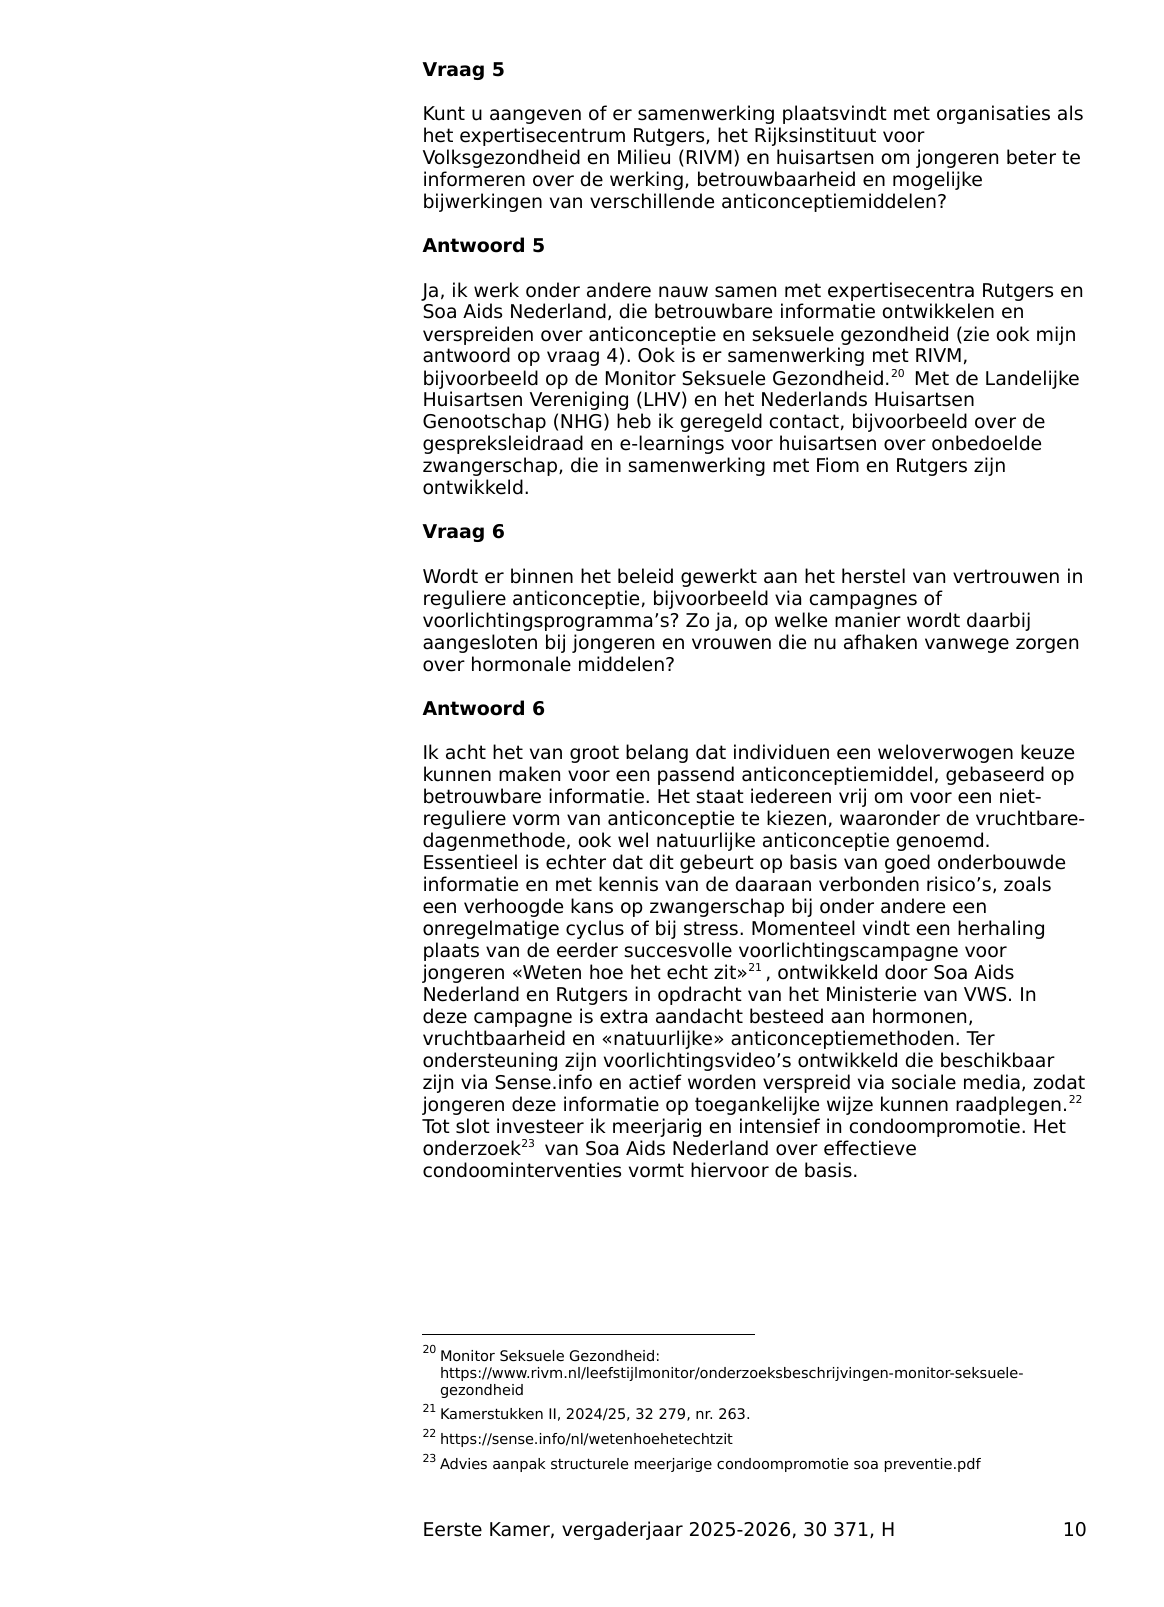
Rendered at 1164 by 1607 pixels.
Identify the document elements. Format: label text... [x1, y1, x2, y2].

subtitle Antwoord 6 [422, 698, 1087, 720]
text Kunt u aangeven of er samenwerking plaatsvindt met organisaties als het expertisecentrum Rutgers, het Rijksinstituut voor Volksgezondheid en Milieu (RIVM) en huisartsen om jongeren beter te informeren over de werking, betrouwbaarheid en mogelijke bijwerkingen van verschillende anticonceptiemiddelen? [422, 103, 1087, 213]
subtitle Vraag 6 [422, 521, 1087, 543]
subtitle Vraag 5 [422, 59, 1087, 81]
subtitle Antwoord 5 [422, 235, 1087, 257]
text Advies aanpak structurele meerjarige condoompromotie soa preventie.pdf [422, 1452, 1087, 1474]
text Ik acht het van groot belang dat individuen een weloverwogen keuze kunnen maken voor een passend anticonceptiemiddel, gebaseerd op betrouwbare informatie. Het staat iedereen vrij om voor een niet-reguliere vorm van anticonceptie te kiezen, waaronder de vruchtbare-dagenmethode, ook wel natuurlijke anticonceptie genoemd. Essentieel is echter dat dit gebeurt op basis van goed onderbouwde informatie en met kennis van de daaraan verbonden risico’s, zoals een verhoogde kans op zwangerschap bij onder andere een onregelmatige cyclus of bij stress. Momenteel vindt een herhaling plaats van de eerder succesvolle voorlichtingscampagne voor jongeren «Weten hoe het echt zit», ontwikkeld door Soa Aids Nederland en Rutgers in opdracht van het Ministerie van VWS. In deze campagne is extra aandacht besteed aan hormonen, vruchtbaarheid en «natuurlijke» anticonceptiemethoden. Ter ondersteuning zijn voorlichtingsvideo’s ontwikkeld die beschikbaar zijn via Sense.info en actief worden verspreid via sociale media, zodat jongeren deze informatie op toegankelijke wijze kunnen raadplegen. Tot slot investeer ik meerjarig en intensief in condoompromotie. Het onderzoek van Soa Aids Nederland over effectieve condoominterventies vormt hiervoor de basis. [422, 742, 1087, 1181]
text Wordt er binnen het beleid gewerkt aan het herstel van vertrouwen in reguliere anticonceptie, bijvoorbeeld via campagnes of voorlichtingsprogramma’s? Zo ja, op welke manier wordt daarbij aangesloten bij jongeren en vrouwen die nu afhaken vanwege zorgen over hormonale middelen? [422, 566, 1087, 676]
text https://sense.info/nl/wetenhoehetechtzit [422, 1427, 1087, 1449]
text Kamerstukken II, 2024/25, 32 279, nr. 263. [422, 1402, 1087, 1424]
text Ja, ik werk onder andere nauw samen met expertisecentra Rutgers en Soa Aids Nederland, die betrouwbare informatie ontwikkelen en verspreiden over anticonceptie en seksuele gezondheid (zie ook mijn antwoord op vraag 4). Ook is er samenwerking met RIVM, bijvoorbeeld op de Monitor Seksuele Gezondheid. Met de Landelijke Huisartsen Vereniging (LHV) en het Nederlands Huisartsen Genootschap (NHG) heb ik geregeld contact, bijvoorbeeld over de gespreksleidraad en e-learnings voor huisartsen over onbedoelde zwangerschap, die in samenwerking met Fiom en Rutgers zijn ontwikkeld. [422, 279, 1087, 499]
text Monitor Seksuele Gezondheid: https://www.rivm.nl/leefstijlmonitor/onderzoeksbeschrijvingen-monitor-seksuele-gezondheid [422, 1343, 1087, 1399]
